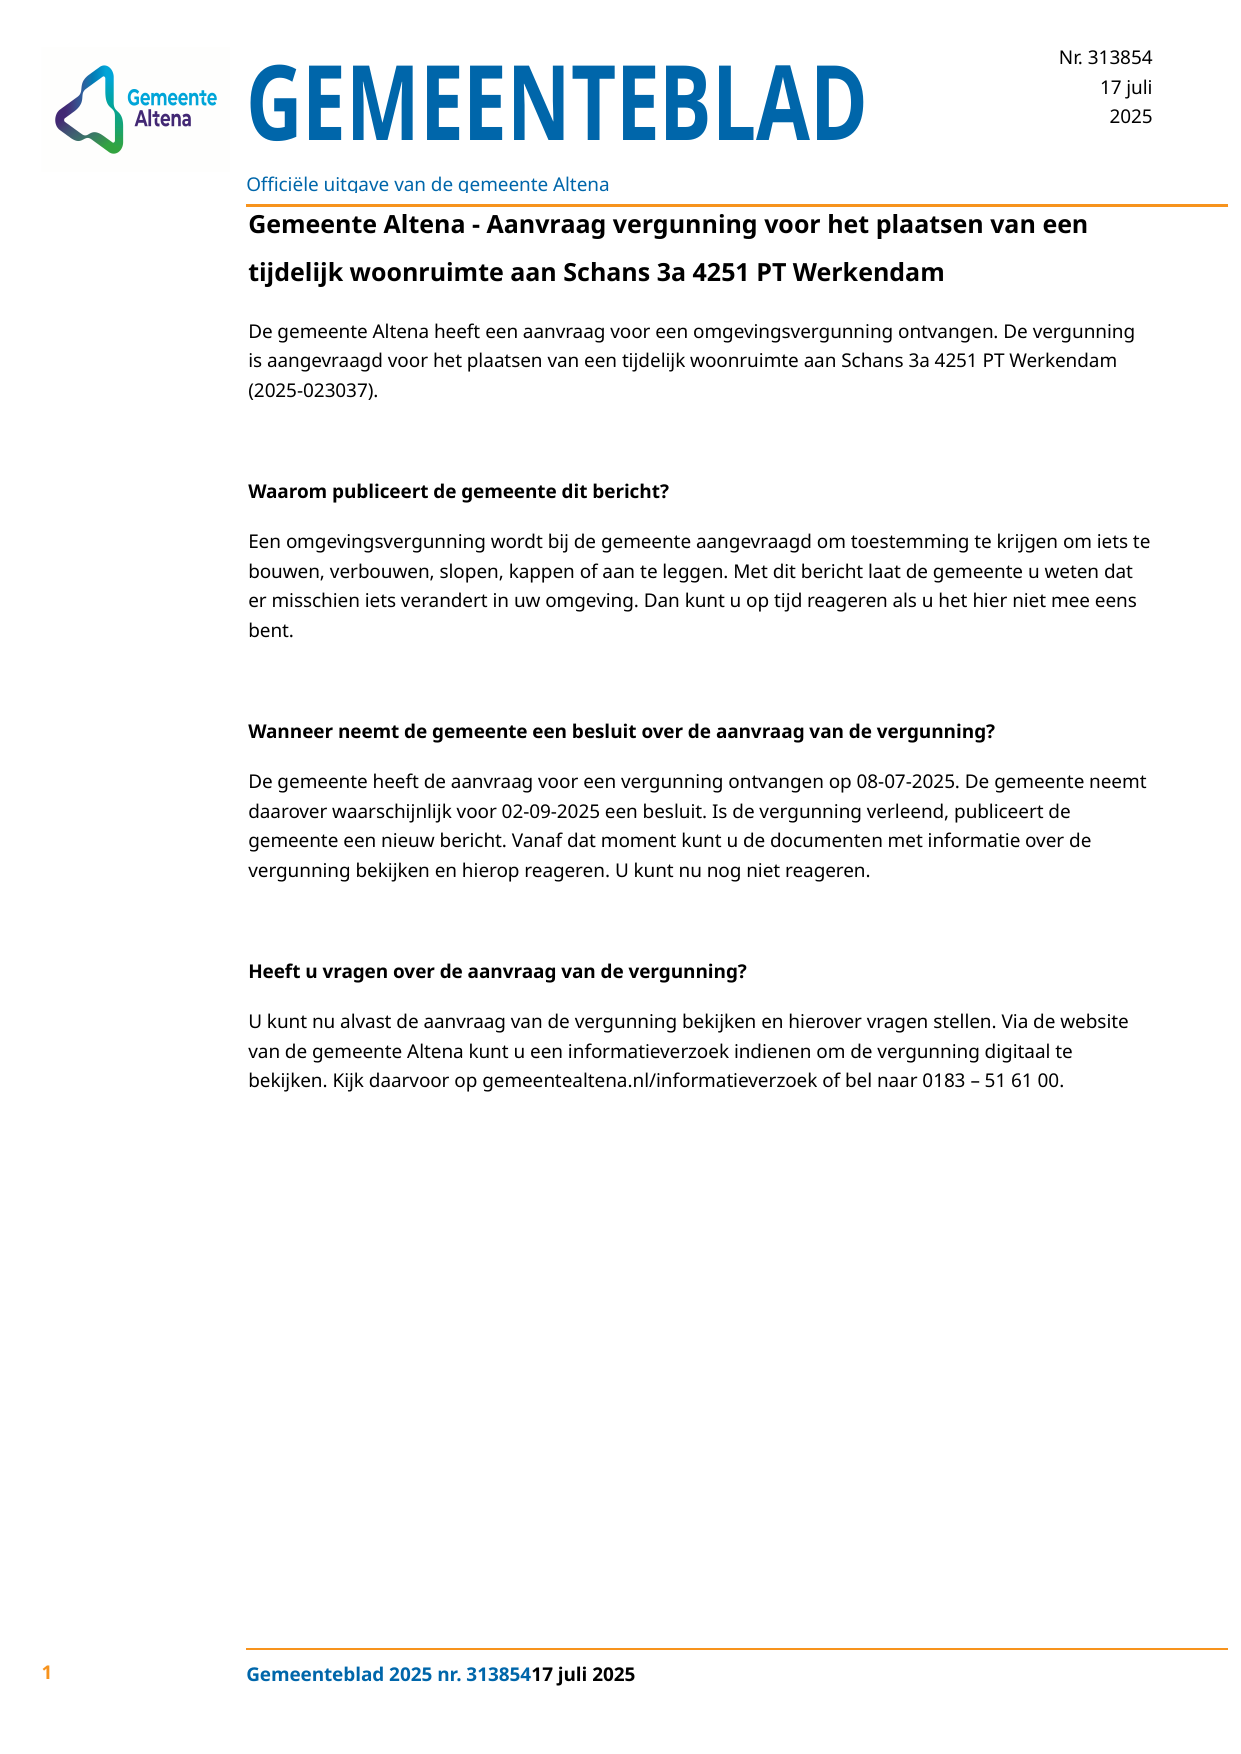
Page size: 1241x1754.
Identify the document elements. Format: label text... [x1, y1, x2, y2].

text Een omgevingsvergunning wordt bij de gemeente aangevraagd om toestemming te krijgen om iets te bouwen, verbouwen, slopen, kappen of aan te leggen. Met dit bericht laat de gemeente u weten dat er misschien iets verandert in uw omgeving. Dan kunt u op tijd reageren als u het hier niet mee eens bent. [248, 528, 1152, 643]
text Wanneer neemt de gemeente een besluit over de aanvraag van de vergunning? [248, 718, 1152, 744]
text U kunt nu alvast de aanvraag van de vergunning bekijken en hierover vragen stellen. Via de website van de gemeente Altena kunt u een informatieverzoek indienen om de vergunning digitaal te bekijken. Kijk daarvoor op gemeentealtena.nl/informatieverzoek of bel naar 0183 – 51 61 00. [248, 1008, 1152, 1093]
text De gemeente heeft de aanvraag voor een vergunning ontvangen op 08-07-2025. De gemeente neemt daarover waarschijnlijk voor 02-09-2025 een besluit. Is de vergunning verleend, publiceert de gemeente een nieuw bericht. Vanaf dat moment kunt u de documenten met informatie over de vergunning bekijken en hierop reageren. U kunt nu nog niet reageren. [248, 768, 1152, 883]
picture [41, 47, 231, 172]
text Waarom publiceert de gemeente dit bericht? [248, 478, 1152, 504]
text Heeft u vragen over de aanvraag van de vergunning? [248, 958, 1152, 984]
text De gemeente Altena heeft een aanvraag voor een omgevingsvergunning ontvangen. De vergunning is aangevraagd voor het plaatsen van een tijdelijk woonruimte aan Schans 3a 4251 PT Werkendam (2025-023037). [248, 318, 1152, 403]
text Gemeente Altena - Aanvraag vergunning voor het plaatsen van een tijdelijk woonruimte aan Schans 3a 4251 PT Werkendam [248, 207, 1152, 288]
